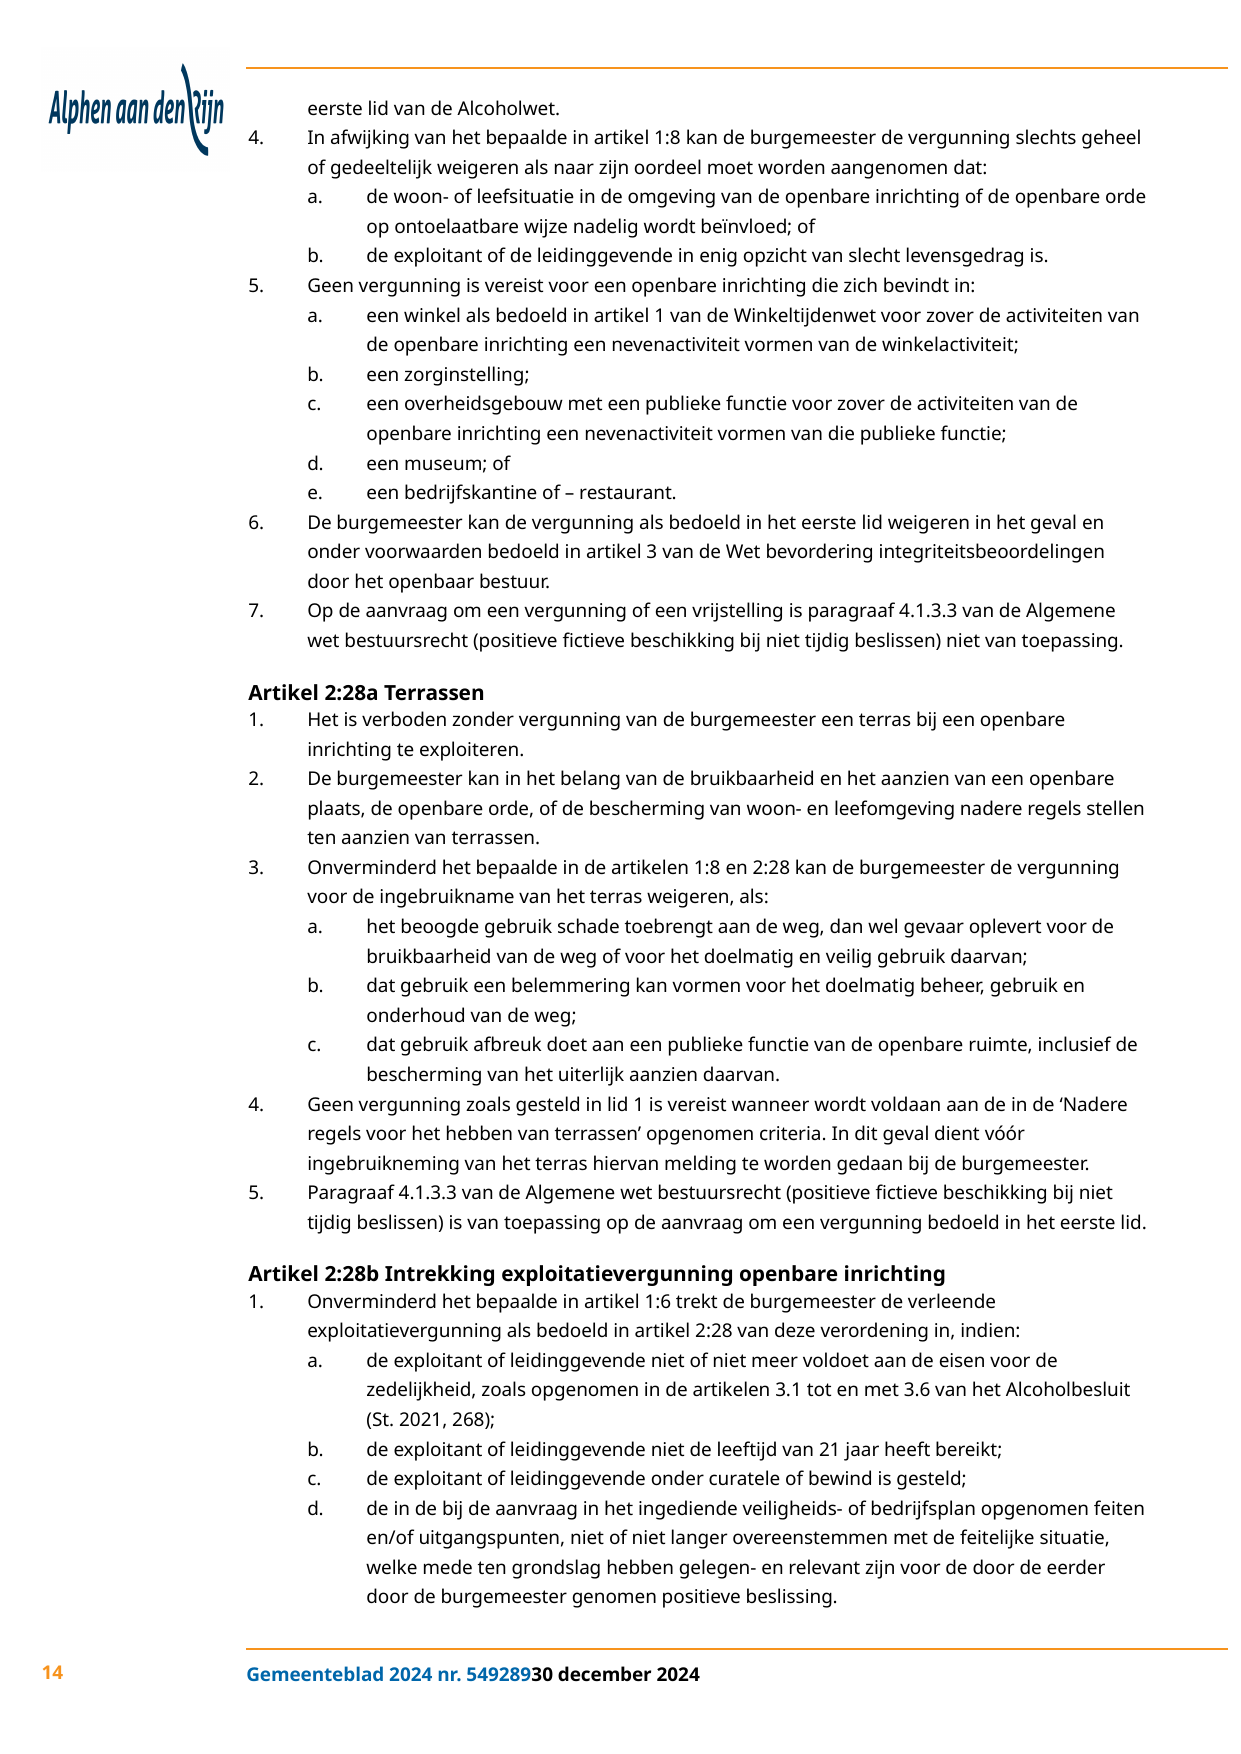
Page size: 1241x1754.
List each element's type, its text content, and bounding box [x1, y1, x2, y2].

list de exploitant of leidinggevende onder curatele of bewind is gesteld; [307, 1465, 1152, 1491]
text Artikel 2:28a Terrassen [248, 678, 1152, 706]
list dat gebruik een belemmering kan vormen voor het doelmatig beheer, gebruik en onderhoud van de weg; [307, 972, 1152, 1028]
list eerste lid van de Alcoholwet. [248, 95, 1152, 121]
list het beoogde gebruik schade toebrengt aan de weg, dan wel gevaar oplevert voor de bruikbaarheid van de weg of voor het doelmatig en veilig gebruik daarvan; [307, 913, 1152, 968]
list een museum; of [307, 450, 1152, 476]
list een overheidsgebouw met een publieke functie voor zover de activiteiten van de openbare inrichting een nevenactiviteit vormen van die publieke functie; [307, 391, 1152, 446]
list de exploitant of de leidinggevende in enig opzicht van slecht levensgedrag is. [307, 243, 1152, 268]
list de exploitant of leidinggevende niet of niet meer voldoet aan de eisen voor de zedelijkheid, zoals opgenomen in de artikelen 3.1 tot en met 3.6 van het Alcoholbesluit (St. 2021, 268); [307, 1347, 1152, 1432]
list Onverminderd het bepaalde in de artikelen 1:8 en 2:28 kan de burgemeester de vergunning voor de ingebruikname van het terras weigeren, als: [248, 854, 1152, 909]
list de exploitant of leidinggevende niet de leeftijd van 21 jaar heeft bereikt; [307, 1436, 1152, 1462]
picture [41, 47, 231, 172]
list Op de aanvraag om een vergunning of een vrijstelling is paragraaf 4.1.3.3 van de Algemene wet bestuursrecht (positieve fictieve beschikking bij niet tijdig beslissen) niet van toepassing. [248, 598, 1152, 653]
text Artikel 2:28b Intrekking exploitatievergunning openbare inrichting [248, 1259, 1152, 1288]
list Het is verboden zonder vergunning van de burgemeester een terras bij een openbare inrichting te exploiteren. [248, 706, 1152, 761]
list Paragraaf 4.1.3.3 van de Algemene wet bestuursrecht (positieve fictieve beschikking bij niet tijdig beslissen) is van toepassing op de aanvraag om een vergunning bedoeld in het eerste lid. [248, 1179, 1152, 1235]
list De burgemeester kan in het belang van de bruikbaarheid en het aanzien van een openbare plaats, de openbare orde, of de bescherming van woon- en leefomgeving nadere regels stellen ten aanzien van terrassen. [248, 765, 1152, 850]
list een zorginstelling; [307, 361, 1152, 387]
list een winkel als bedoeld in artikel 1 van de Winkeltijdenwet voor zover de activiteiten van de openbare inrichting een nevenactiviteit vormen van de winkelactiviteit; [307, 302, 1152, 357]
list De burgemeester kan de vergunning als bedoeld in het eerste lid weigeren in het geval en onder voorwaarden bedoeld in artikel 3 van de Wet bevordering integriteitsbeoordelingen door het openbaar bestuur. [248, 509, 1152, 594]
list de in de bij de aanvraag in het ingediende veiligheids- of bedrijfsplan opgenomen feiten en/of uitgangspunten, niet of niet langer overeenstemmen met de feitelijke situatie, welke mede ten grondslag hebben gelegen- en relevant zijn voor de door de eerder door de burgemeester genomen positieve beslissing. [307, 1495, 1152, 1609]
list de woon- of leefsituatie in de omgeving van de openbare inrichting of de openbare orde op ontoelaatbare wijze nadelig wordt beïnvloed; of [307, 183, 1152, 239]
list In afwijking van het bepaalde in artikel 1:8 kan de burgemeester de vergunning slechts geheel of gedeeltelijk weigeren als naar zijn oordeel moet worden aangenomen dat: [248, 124, 1152, 180]
list Onverminderd het bepaalde in artikel 1:6 trekt de burgemeester de verleende exploitatievergunning als bedoeld in artikel 2:28 van deze verordening in, indien: [248, 1288, 1152, 1343]
list dat gebruik afbreuk doet aan een publieke functie van de openbare ruimte, inclusief de bescherming van het uiterlijk aanzien daarvan. [307, 1032, 1152, 1087]
list Geen vergunning is vereist voor een openbare inrichting die zich bevindt in: [248, 272, 1152, 298]
list Geen vergunning zoals gesteld in lid 1 is vereist wanneer wordt voldaan aan de in de ‘Nadere regels voor het hebben van terrassen’ opgenomen criteria. In dit geval dient vóór ingebruikneming van het terras hiervan melding te worden gedaan bij de burgemeester. [248, 1091, 1152, 1176]
list een bedrijfskantine of – restaurant. [307, 479, 1152, 505]
